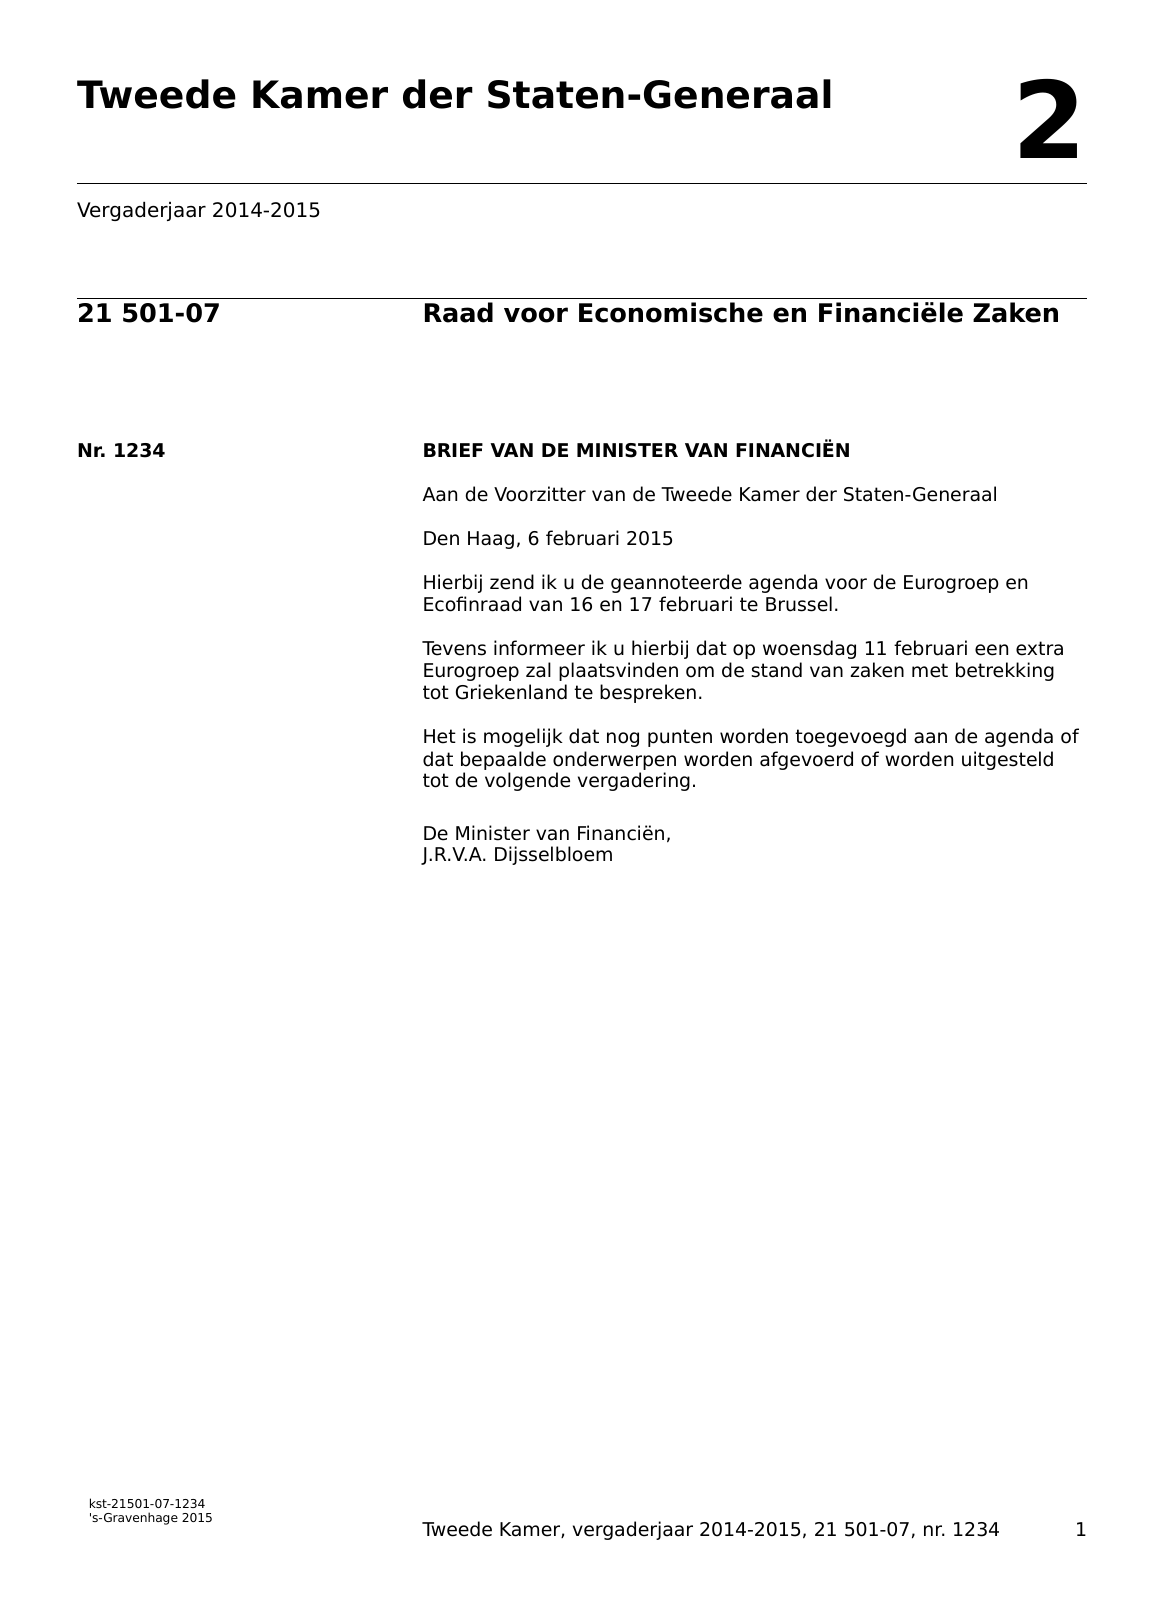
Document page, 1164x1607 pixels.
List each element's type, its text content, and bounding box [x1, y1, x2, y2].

text kst-21501-07-1234 [88, 1497, 323, 1511]
table_header Tweede Kamer der Staten-Generaal [77, 59, 886, 183]
text Den Haag, 6 februari 2015 [422, 528, 1087, 550]
text Tevens informeer ik u hierbij dat op woensdag 11 februari een extra Eurogroep zal plaatsvinden om de stand van zaken met betrekking tot Griekenland te bespreken. [422, 638, 1087, 704]
text Aan de Voorzitter van de Tweede Kamer der Staten-Generaal [422, 484, 1087, 506]
table_cell Vergaderjaar 2014-2015 [77, 184, 1087, 298]
text 's-Gravenhage 2015 [88, 1511, 323, 1525]
table_header 2 [886, 59, 1087, 183]
text De Minister van Financiën, J.R.V.A. Dijsselbloem [422, 822, 1087, 866]
subtitle 21 501-07 Raad voor Economische en Financiële Zaken [77, 299, 1087, 329]
text Het is mogelijk dat nog punten worden toegevoegd aan de agenda of dat bepaalde onderwerpen worden afgevoerd of worden uitgesteld tot de volgende vergadering. [422, 726, 1087, 792]
subtitle Nr. 1234 BRIEF VAN DE MINISTER VAN FINANCIËN [77, 440, 1087, 462]
text Hierbij zend ik u de geannoteerde agenda voor de Eurogroep en Ecofinraad van 16 en 17 februari te Brussel. [422, 572, 1087, 616]
